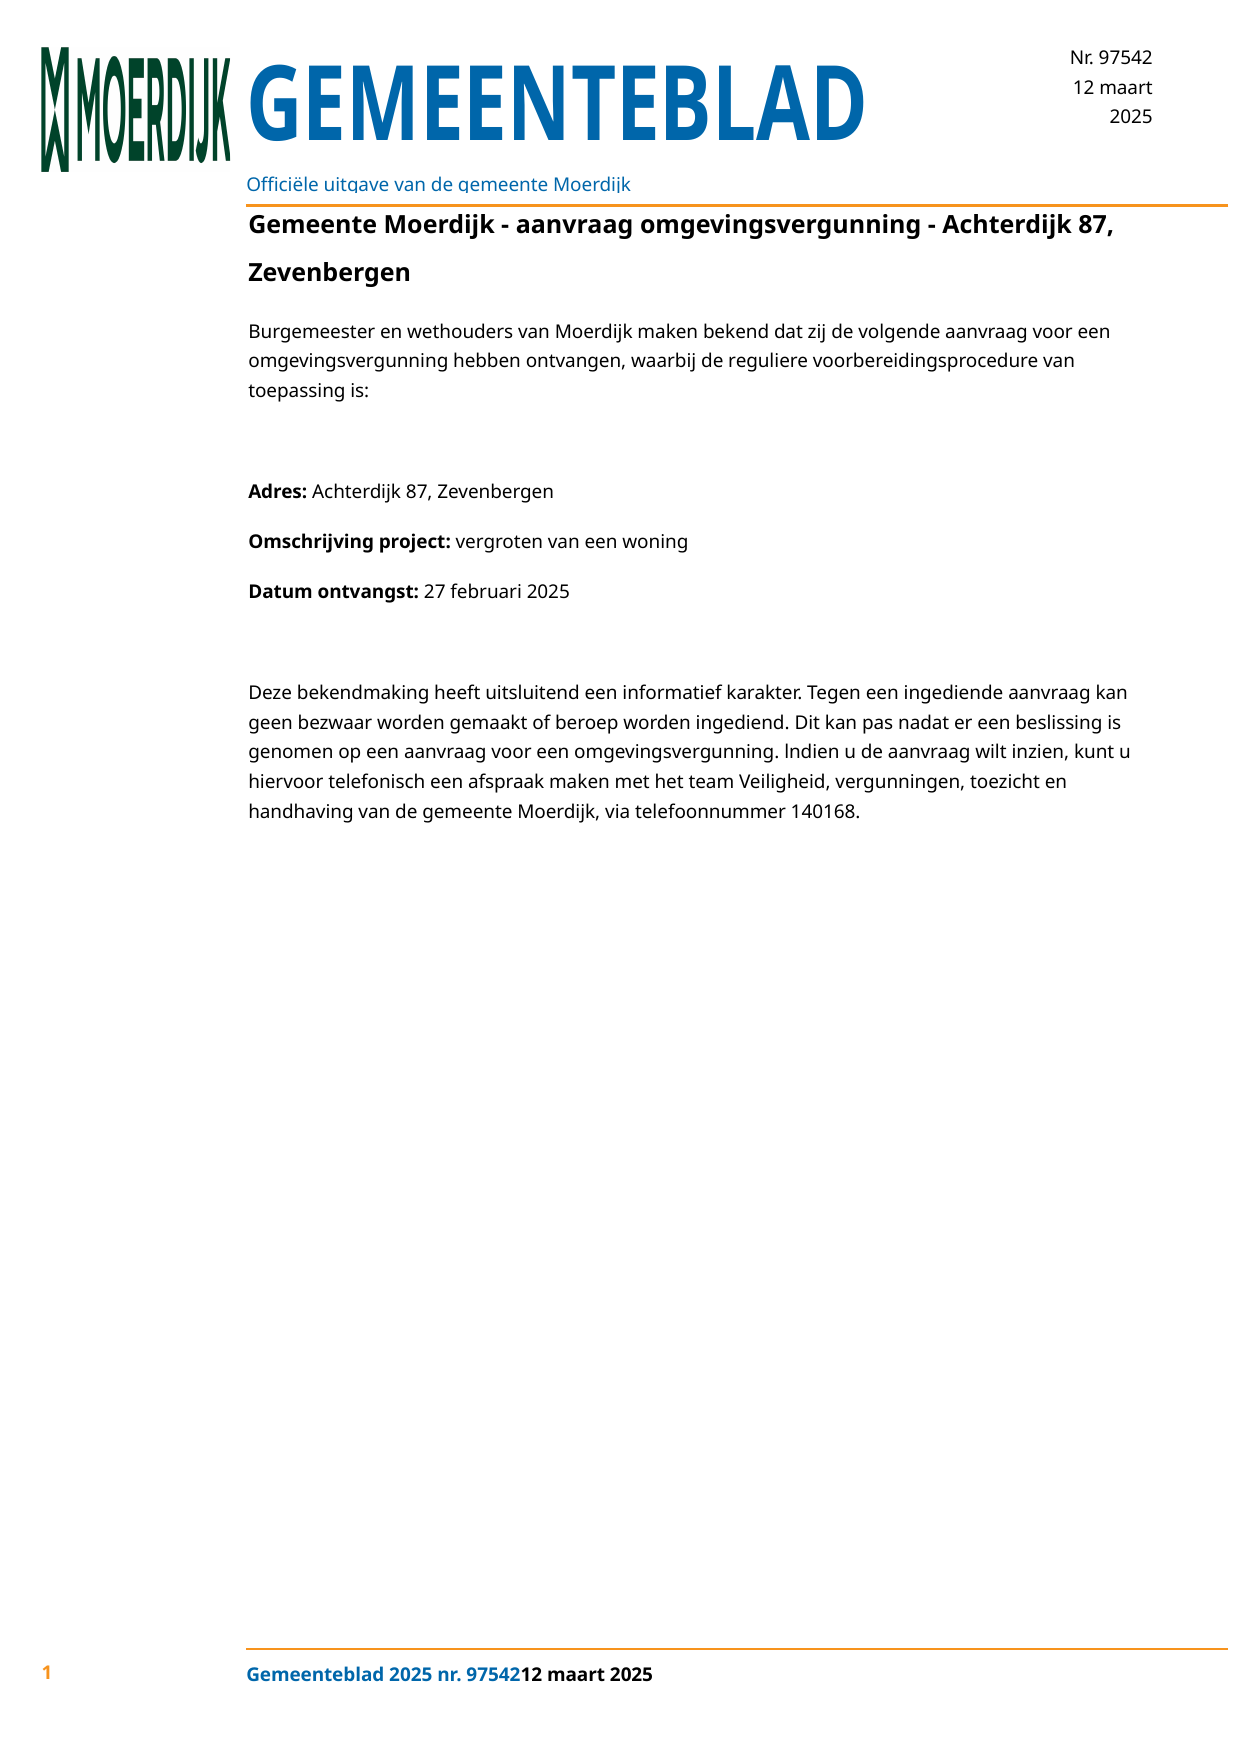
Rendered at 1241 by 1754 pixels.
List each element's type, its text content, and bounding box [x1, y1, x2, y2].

text Omschrijving project: vergroten van een woning [248, 528, 1152, 554]
text Adres: Achterdijk 87, Zevenbergen [248, 478, 1152, 504]
text Deze bekendmaking heeft uitsluitend een informatief karakter. Tegen een ingediende aanvraag kan geen bezwaar worden gemaakt of beroep worden ingediend. Dit kan pas nadat er een beslissing is genomen op een aanvraag voor een omgevingsvergunning. lndien u de aanvraag wilt inzien, kunt u hiervoor telefonisch een afspraak maken met het team Veiligheid, vergunningen, toezicht en handhaving van de gemeente Moerdijk, via telefoonnummer 140168. [248, 679, 1152, 824]
text Datum ontvangst: 27 februari 2025 [248, 579, 1152, 604]
text Gemeente Moerdijk - aanvraag omgevingsvergunning - Achterdijk 87, Zevenbergen [248, 207, 1152, 288]
picture [41, 47, 231, 172]
text Burgemeester en wethouders van Moerdijk maken bekend dat zij de volgende aanvraag voor een omgevingsvergunning hebben ontvangen, waarbij de reguliere voorbereidingsprocedure van toepassing is: [248, 318, 1152, 403]
